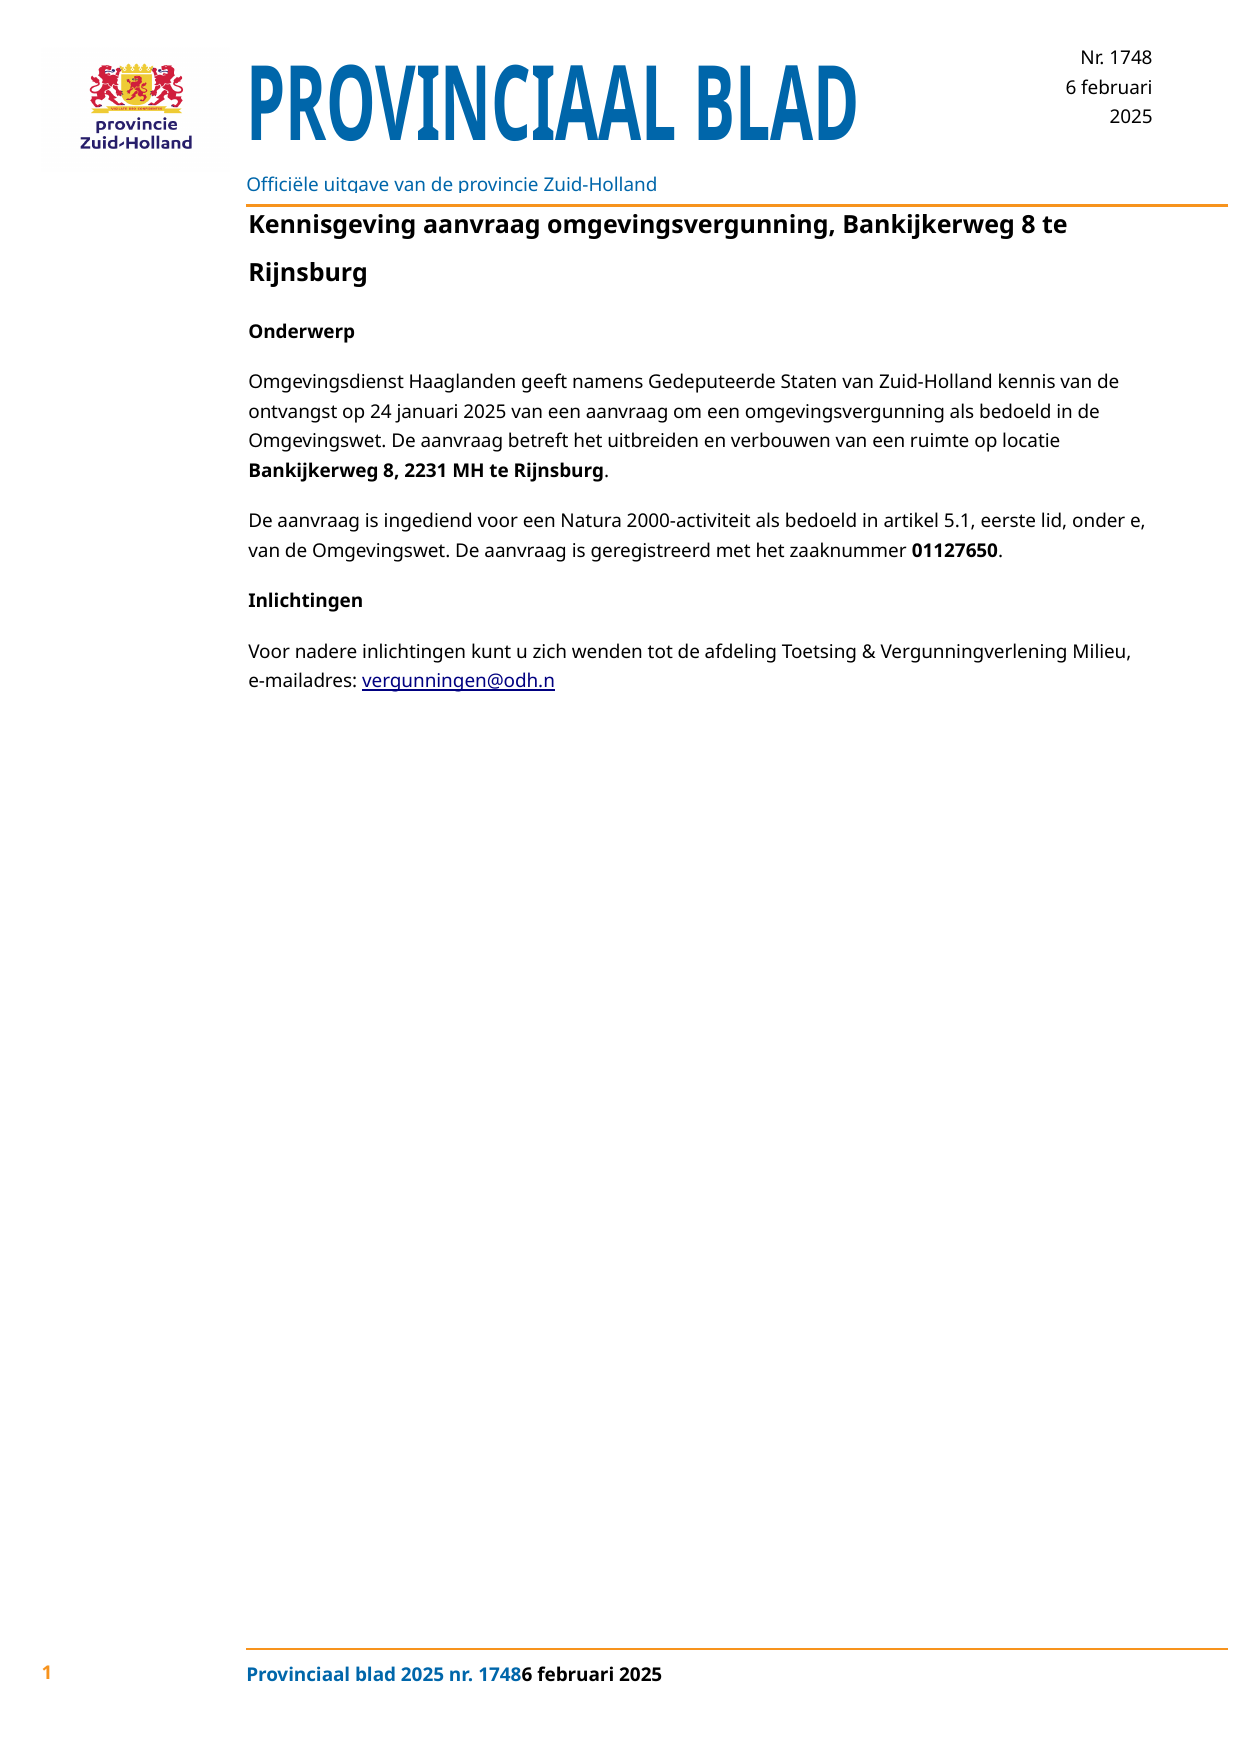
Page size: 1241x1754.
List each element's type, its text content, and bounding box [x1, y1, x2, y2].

text Inlichtingen [248, 587, 1152, 613]
text Onderwerp [248, 318, 1152, 344]
text De aanvraag is ingediend voor een Natura 2000-activiteit als bedoeld in artikel 5.1, eerste lid, onder e, van de Omgevingswet. De aanvraag is geregistreerd met het zaaknummer 01127650. [248, 507, 1152, 563]
text Omgevingsdienst Haaglanden geeft namens Gedeputeerde Staten van Zuid-Holland kennis van de ontvangst op 24 januari 2025 van een aanvraag om een omgevingsvergunning als bedoeld in de Omgevingswet. De aanvraag betreft het uitbreiden en verbouwen van een ruimte op locatie Bankijkerweg 8, 2231 MH te Rijnsburg. [248, 368, 1152, 483]
text Kennisgeving aanvraag omgevingsvergunning, Bankijkerweg 8 te Rijnsburg [248, 207, 1152, 288]
picture [41, 47, 231, 172]
text Voor nadere inlichtingen kunt u zich wenden tot de afdeling Toetsing & Vergunningverlening Milieu, e-mailadres: vergunningen@odh.n [248, 638, 1152, 693]
